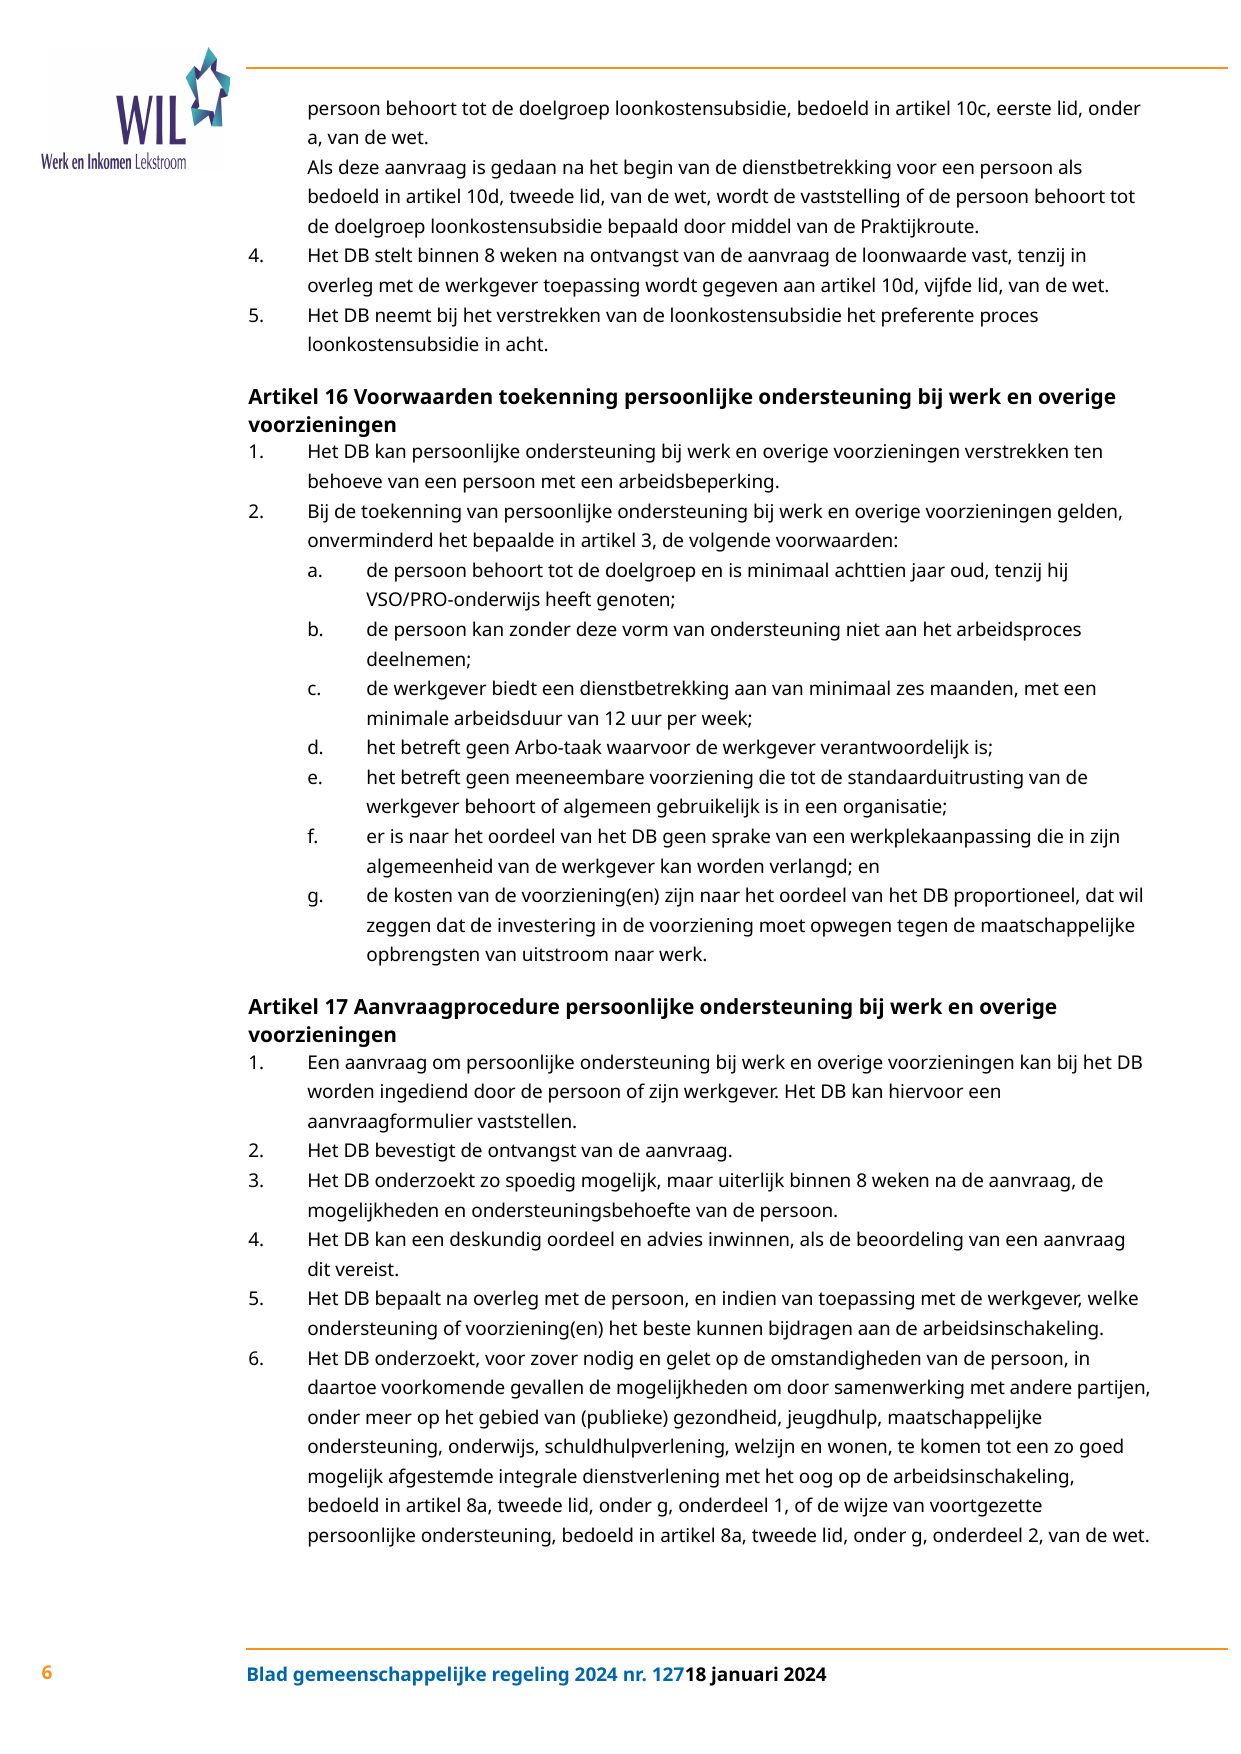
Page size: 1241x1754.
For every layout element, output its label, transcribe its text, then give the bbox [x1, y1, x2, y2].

list Een aanvraag om persoonlijke ondersteuning bij werk en overige voorzieningen kan bij het DB worden ingediend door de persoon of zijn werkgever. Het DB kan hiervoor een aanvraagformulier vaststellen. [248, 1049, 1152, 1134]
list het betreft geen meeneembare voorziening die tot de standaarduitrusting van de werkgever behoort of algemeen gebruikelijk is in een organisatie; [307, 764, 1152, 819]
list Het DB onderzoekt, voor zover nodig en gelet op de omstandigheden van de persoon, in daartoe voorkomende gevallen de mogelijkheden om door samenwerking met andere partijen, onder meer op het gebied van (publieke) gezondheid, jeugdhulp, maatschappelijke ondersteuning, onderwijs, schuldhulpverlening, welzijn en wonen, te komen tot een zo goed mogelijk afgestemde integrale dienstverlening met het oog op de arbeidsinschakeling, bedoeld in artikel 8a, tweede lid, onder g, onderdeel 1, of de wijze van voortgezette persoonlijke ondersteuning, bedoeld in artikel 8a, tweede lid, onder g, onderdeel 2, van de wet. [248, 1345, 1152, 1548]
list persoon behoort tot de doelgroep loonkostensubsidie, bedoeld in artikel 10c, eerste lid, onder a, van de wet. [248, 95, 1152, 150]
list Bij de toekenning van persoonlijke ondersteuning bij werk en overige voorzieningen gelden, onverminderd het bepaalde in artikel 3, de volgende voorwaarden: [248, 498, 1152, 553]
picture [41, 47, 231, 172]
list het betreft geen Arbo-taak waarvoor de werkgever verantwoordelijk is; [307, 734, 1152, 760]
list de persoon behoort tot de doelgroep en is minimaal achttien jaar oud, tenzij hij VSO/PRO-onderwijs heeft genoten; [307, 557, 1152, 612]
list de werkgever biedt een dienstbetrekking aan van minimaal zes maanden, met een minimale arbeidsduur van 12 uur per week; [307, 675, 1152, 731]
list Het DB onderzoekt zo spoedig mogelijk, maar uiterlijk binnen 8 weken na de aanvraag, de mogelijkheden en ondersteuningsbehoefte van de persoon. [248, 1167, 1152, 1223]
list de kosten van de voorziening(en) zijn naar het oordeel van het DB proportioneel, dat wil zeggen dat de investering in de voorziening moet opwegen tegen de maatschappelijke opbrengsten van uitstroom naar werk. [307, 882, 1152, 967]
list Het DB kan persoonlijke ondersteuning bij werk en overige voorzieningen verstrekken ten behoeve van een persoon met een arbeidsbeperking. [248, 439, 1152, 494]
list er is naar het oordeel van het DB geen sprake van een werkplekaanpassing die in zijn algemeenheid van de werkgever kan worden verlangd; en [307, 823, 1152, 879]
list Het DB bepaalt na overleg met de persoon, en indien van toepassing met de werkgever, welke ondersteuning of voorziening(en) het beste kunnen bijdragen aan de arbeidsinschakeling. [248, 1286, 1152, 1341]
list Het DB bevestigt de ontvangst van de aanvraag. [248, 1138, 1152, 1163]
list de persoon kan zonder deze vorm van ondersteuning niet aan het arbeidsproces deelnemen; [307, 616, 1152, 672]
list Het DB neemt bij het verstrekken van de loonkostensubsidie het preferente proces loonkostensubsidie in acht. [248, 302, 1152, 357]
list Als deze aanvraag is gedaan na het begin van de dienstbetrekking voor een persoon als bedoeld in artikel 10d, tweede lid, van de wet, wordt de vaststelling of de persoon behoort tot de doelgroep loonkostensubsidie bepaald door middel van de Praktijkroute. [248, 154, 1152, 239]
text Artikel 17 Aanvraagprocedure persoonlijke ondersteuning bij werk en overige voorzieningen [248, 992, 1152, 1049]
text Artikel 16 Voorwaarden toekenning persoonlijke ondersteuning bij werk en overige voorzieningen [248, 382, 1152, 439]
list Het DB kan een deskundig oordeel en advies inwinnen, als de beoordeling van een aanvraag dit vereist. [248, 1226, 1152, 1282]
list Het DB stelt binnen 8 weken na ontvangst van de aanvraag de loonwaarde vast, tenzij in overleg met de werkgever toepassing wordt gegeven aan artikel 10d, vijfde lid, van de wet. [248, 243, 1152, 298]
